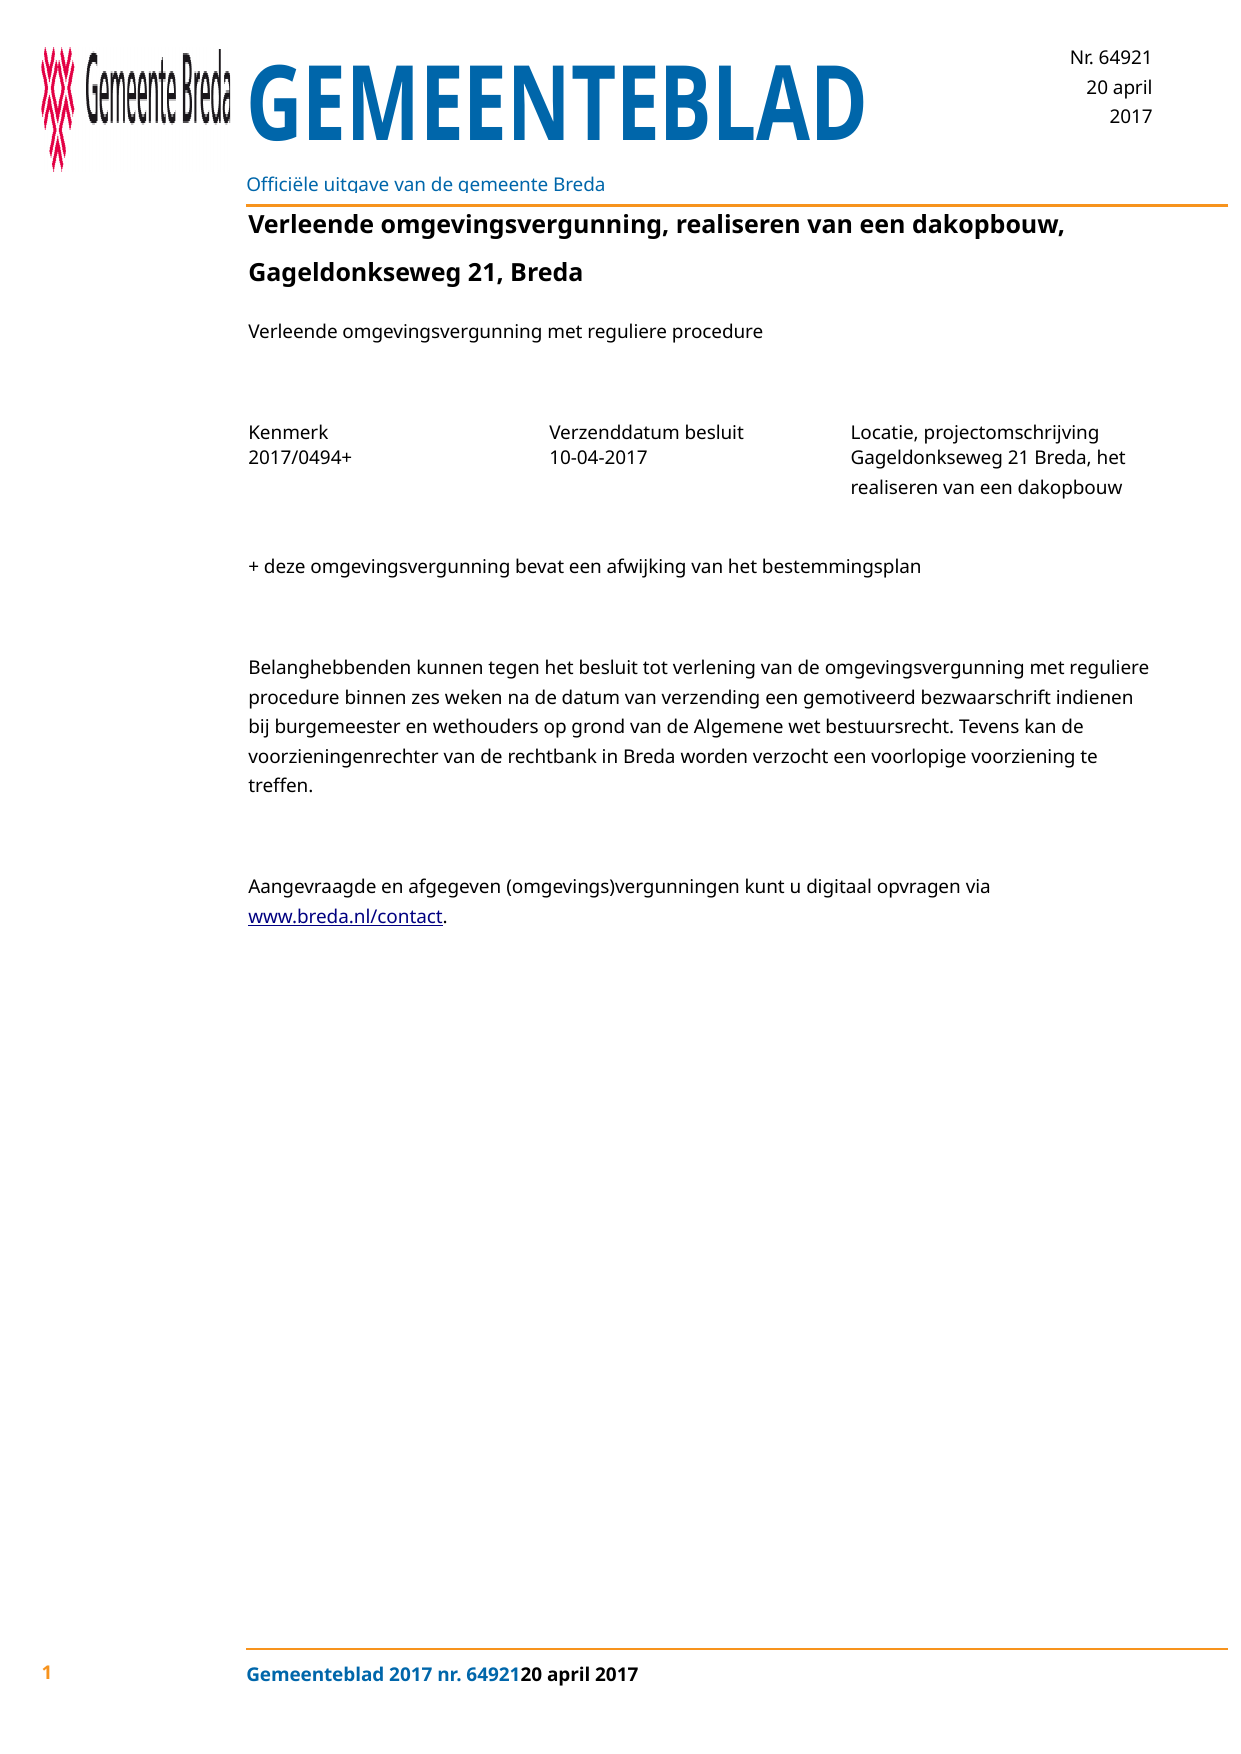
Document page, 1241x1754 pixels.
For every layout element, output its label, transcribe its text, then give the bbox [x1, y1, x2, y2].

text Aangevraagde en afgegeven (omgevings)vergunningen kunt u digitaal opvragen via www.breda.nl/contact. [248, 873, 1152, 929]
table_header Kenmerk [248, 419, 549, 444]
picture [41, 47, 231, 172]
text + deze omgevingsvergunning bevat een afwijking van het bestemmingsplan [248, 553, 1152, 579]
table_cell 10-04-2017 [549, 445, 850, 500]
table_header Locatie, projectomschrijving [850, 419, 1152, 444]
table_cell Gageldonkseweg 21 Breda, het realiseren van een dakopbouw [850, 445, 1152, 500]
text Belanghebbenden kunnen tegen het besluit tot verlening van de omgevingsvergunning met reguliere procedure binnen zes weken na de datum van verzending een gemotiveerd bezwaarschrift indienen bij burgemeester en wethouders op grond van de Algemene wet bestuursrecht. Tevens kan de voorzieningenrechter van de rechtbank in Breda worden verzocht een voorlopige voorziening te treffen. [248, 654, 1152, 798]
text Verleende omgevingsvergunning, realiseren van een dakopbouw, Gageldonkseweg 21, Breda [248, 207, 1152, 288]
table_header Verzenddatum besluit [549, 419, 850, 444]
table_cell 2017/0494+ [248, 445, 549, 500]
text Verleende omgevingsvergunning met reguliere procedure [248, 318, 1152, 344]
